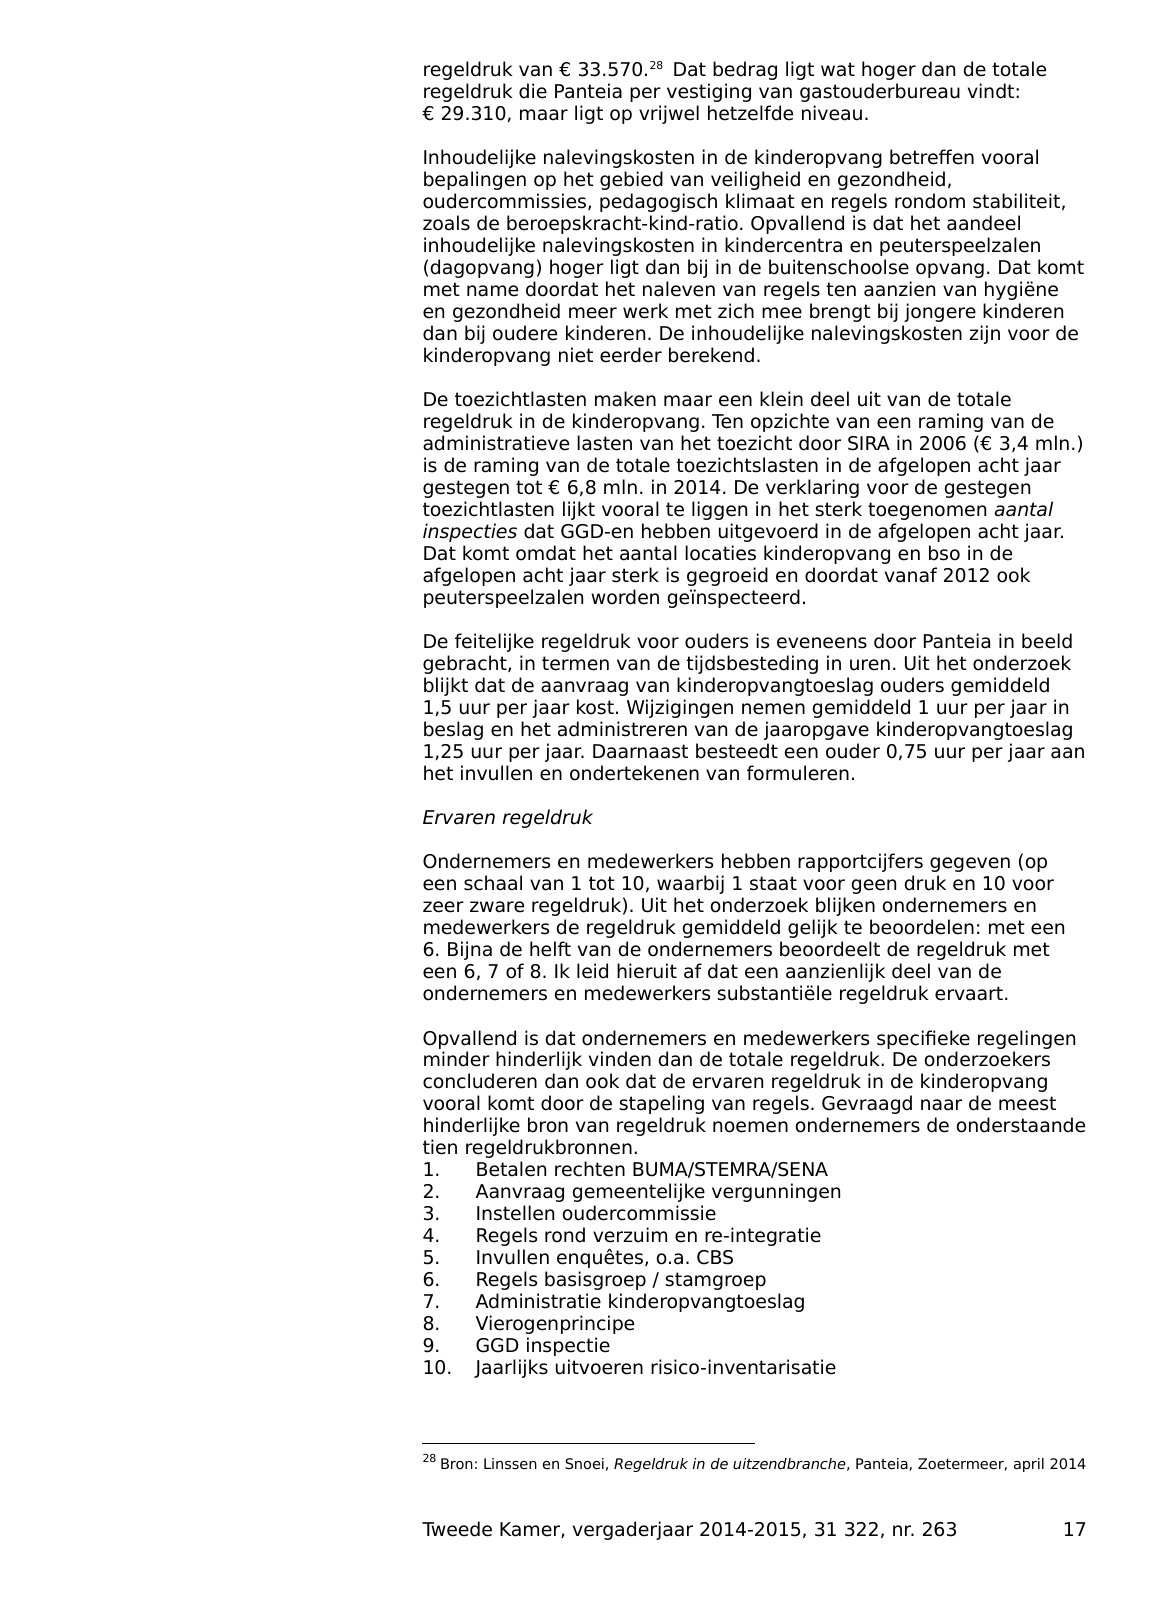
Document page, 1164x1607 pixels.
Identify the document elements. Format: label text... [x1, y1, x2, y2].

text 8. Vierogenprincipe [422, 1313, 1087, 1335]
text 5. Invullen enquêtes, o.a. CBS [422, 1247, 1087, 1269]
text De feitelijke regeldruk voor ouders is eveneens door Panteia in beeld gebracht, in termen van de tijdsbesteding in uren. Uit het onderzoek blijkt dat de aanvraag van kinderopvangtoeslag ouders gemiddeld 1,5 uur per jaar kost. Wijzigingen nemen gemiddeld 1 uur per jaar in beslag en het administreren van de jaaropgave kinderopvangtoeslag 1,25 uur per jaar. Daarnaast besteedt een ouder 0,75 uur per jaar aan het invullen en ondertekenen van formuleren. [422, 631, 1087, 785]
text Opvallend is dat ondernemers en medewerkers specifieke regelingen minder hinderlijk vinden dan de totale regeldruk. De onderzoekers concluderen dan ook dat de ervaren regeldruk in de kinderopvang vooral komt door de stapeling van regels. Gevraagd naar de meest hinderlijke bron van regeldruk noemen ondernemers de onderstaande tien regeldrukbronnen. [422, 1027, 1087, 1159]
text 3. Instellen oudercommissie [422, 1203, 1087, 1225]
text Bron: Linssen en Snoei, Regeldruk in de uitzendbranche, Panteia, Zoetermeer, april 2014 [422, 1452, 1087, 1474]
text 10. Jaarlijks uitvoeren risico-inventarisatie [422, 1357, 1087, 1379]
subtitle Ervaren regeldruk [422, 807, 1087, 829]
text 7. Administratie kinderopvangtoeslag [422, 1291, 1087, 1313]
text 6. Regels basisgroep / stamgroep [422, 1269, 1087, 1291]
text 2. Aanvraag gemeentelijke vergunningen [422, 1181, 1087, 1203]
text 4. Regels rond verzuim en re-integratie [422, 1225, 1087, 1247]
text Ondernemers en medewerkers hebben rapportcijfers gegeven (op een schaal van 1 tot 10, waarbij 1 staat voor geen druk en 10 voor zeer zware regeldruk). Uit het onderzoek blijken ondernemers en medewerkers de regeldruk gemiddeld gelijk te beoordelen: met een 6. Bijna de helft van de ondernemers beoordeelt de regeldruk met een 6, 7 of 8. Ik leid hieruit af dat een aanzienlijk deel van de ondernemers en medewerkers substantiële regeldruk ervaart. [422, 851, 1087, 1005]
text 1. Betalen rechten BUMA/STEMRA/SENA [422, 1159, 1087, 1181]
text 9. GGD inspectie [422, 1335, 1087, 1357]
text Inhoudelijke nalevingskosten in de kinderopvang betreffen vooral bepalingen op het gebied van veiligheid en gezondheid, oudercommissies, pedagogisch klimaat en regels rondom stabiliteit, zoals de beroepskracht-kind-ratio. Opvallend is dat het aandeel inhoudelijke nalevingskosten in kindercentra en peuterspeelzalen (dagopvang) hoger ligt dan bij in de buitenschoolse opvang. Dat komt met name doordat het naleven van regels ten aanzien van hygiëne en gezondheid meer werk met zich mee brengt bij jongere kinderen dan bij oudere kinderen. De inhoudelijke nalevingskosten zijn voor de kinderopvang niet eerder berekend. [422, 147, 1087, 367]
text De toezichtlasten maken maar een klein deel uit van de totale regeldruk in de kinderopvang. Ten opzichte van een raming van de administratieve lasten van het toezicht door SIRA in 2006 (€ 3,4 mln.) is de raming van de totale toezichtslasten in de afgelopen acht jaar gestegen tot € 6,8 mln. in 2014. De verklaring voor de gestegen toezichtlasten lijkt vooral te liggen in het sterk toegenomen aantal inspecties dat GGD-en hebben uitgevoerd in de afgelopen acht jaar. Dat komt omdat het aantal locaties kinderopvang en bso in de afgelopen acht jaar sterk is gegroeid en doordat vanaf 2012 ook peuterspeelzalen worden geïnspecteerd. [422, 389, 1087, 609]
text regeldruk van € 33.570. Dat bedrag ligt wat hoger dan de totale regeldruk die Panteia per vestiging van gastouderbureau vindt: € 29.310, maar ligt op vrijwel hetzelfde niveau. [422, 59, 1087, 125]
